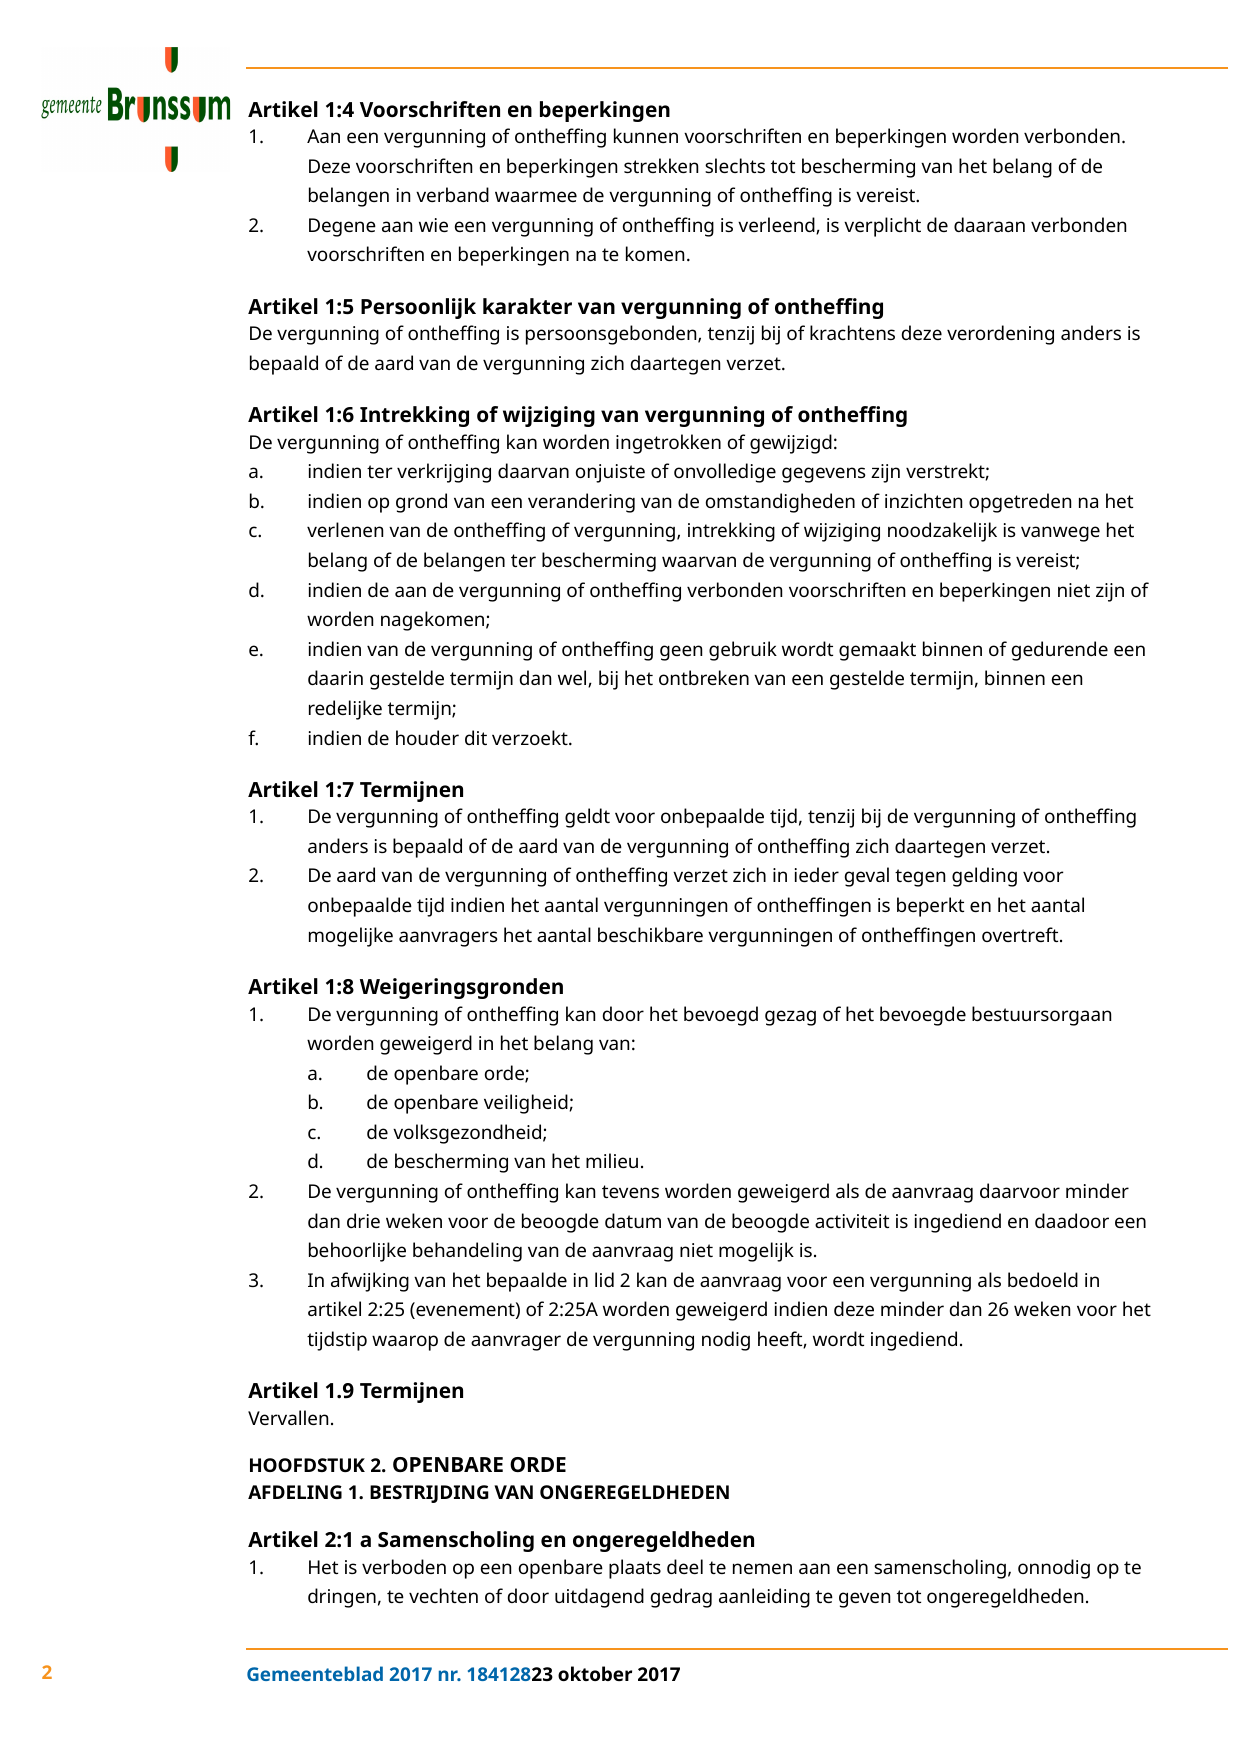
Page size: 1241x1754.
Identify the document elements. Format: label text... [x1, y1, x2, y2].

list indien de aan de vergunning of ontheffing verbonden voorschriften en beperkingen niet zijn of worden nagekomen; [248, 577, 1152, 632]
picture [41, 47, 231, 172]
text Artikel 1.9 Termijnen [248, 1377, 1152, 1405]
list indien van de vergunning of ontheffing geen gebruik wordt gemaakt binnen of gedurende een daarin gestelde termijn dan wel, bij het ontbreken van een gestelde termijn, binnen een redelijke termijn; [248, 636, 1152, 721]
text Artikel 1:7 Termijnen [248, 775, 1152, 803]
list Het is verboden op een openbare plaats deel te nemen aan een samenscholing, onnodig op te dringen, te vechten of door uitdagend gedrag aanleiding te geven tot ongeregeldheden. [248, 1554, 1152, 1609]
text Artikel 1:5 Persoonlijk karakter van vergunning of ontheffing [248, 292, 1152, 320]
list In afwijking van het bepaalde in lid 2 kan de aanvraag voor een vergunning als bedoeld in artikel 2:25 (evenement) of 2:25A worden geweigerd indien deze minder dan 26 weken voor het tijdstip waarop de aanvrager de vergunning nodig heeft, wordt ingediend. [248, 1267, 1152, 1352]
list indien ter verkrijging daarvan onjuiste of onvolledige gegevens zijn verstrekt; [248, 458, 1152, 484]
list de openbare orde; [307, 1060, 1152, 1086]
list verlenen van de ontheffing of vergunning, intrekking of wijziging noodzakelijk is vanwege het belang of de belangen ter bescherming waarvan de vergunning of ontheffing is vereist; [248, 518, 1152, 573]
text AFDELING 1. BESTRIJDING VAN ONGEREGELDHEDEN [248, 1479, 1152, 1505]
list De vergunning of ontheffing kan door het bevoegd gezag of het bevoegde bestuursorgaan worden geweigerd in het belang van: [248, 1001, 1152, 1056]
text HOOFDSTUK 2. OPENBARE ORDE [248, 1451, 1152, 1479]
text De vergunning of ontheffing is persoonsgebonden, tenzij bij of krachtens deze verordening anders is bepaald of de aard van de vergunning zich daartegen verzet. [248, 320, 1152, 376]
list De vergunning of ontheffing geldt voor onbepaalde tijd, tenzij bij de vergunning of ontheffing anders is bepaald of de aard van de vergunning of ontheffing zich daartegen verzet. [248, 803, 1152, 859]
text Artikel 1:6 Intrekking of wijziging van vergunning of ontheffing [248, 400, 1152, 429]
text Artikel 2:1 a Samenscholing en ongeregeldheden [248, 1526, 1152, 1554]
text Artikel 1:4 Voorschriften en beperkingen [248, 95, 1152, 123]
text Artikel 1:8 Weigeringsgronden [248, 972, 1152, 1001]
list Aan een vergunning of ontheffing kunnen voorschriften en beperkingen worden verbonden. Deze voorschriften en beperkingen strekken slechts tot bescherming van het belang of de belangen in verband waarmee de vergunning of ontheffing is vereist. [248, 123, 1152, 208]
list de volksgezondheid; [307, 1119, 1152, 1145]
list indien op grond van een verandering van de omstandigheden of inzichten opgetreden na het [248, 488, 1152, 514]
list De aard van de vergunning of ontheffing verzet zich in ieder geval tegen gelding voor onbepaalde tijd indien het aantal vergunningen of ontheffingen is beperkt en het aantal mogelijke aanvragers het aantal beschikbare vergunningen of ontheffingen overtreft. [248, 863, 1152, 948]
text Vervallen. [248, 1405, 1152, 1431]
list De vergunning of ontheffing kan tevens worden geweigerd als de aanvraag daarvoor minder dan drie weken voor de beoogde datum van de beoogde activiteit is ingediend en daadoor een behoorlijke behandeling van de aanvraag niet mogelijk is. [248, 1178, 1152, 1263]
list de openbare veiligheid; [307, 1089, 1152, 1115]
list indien de houder dit verzoekt. [248, 725, 1152, 750]
text De vergunning of ontheffing kan worden ingetrokken of gewijzigd: [248, 429, 1152, 454]
list Degene aan wie een vergunning of ontheffing is verleend, is verplicht de daaraan verbonden voorschriften en beperkingen na te komen. [248, 212, 1152, 267]
list de bescherming van het milieu. [307, 1149, 1152, 1174]
